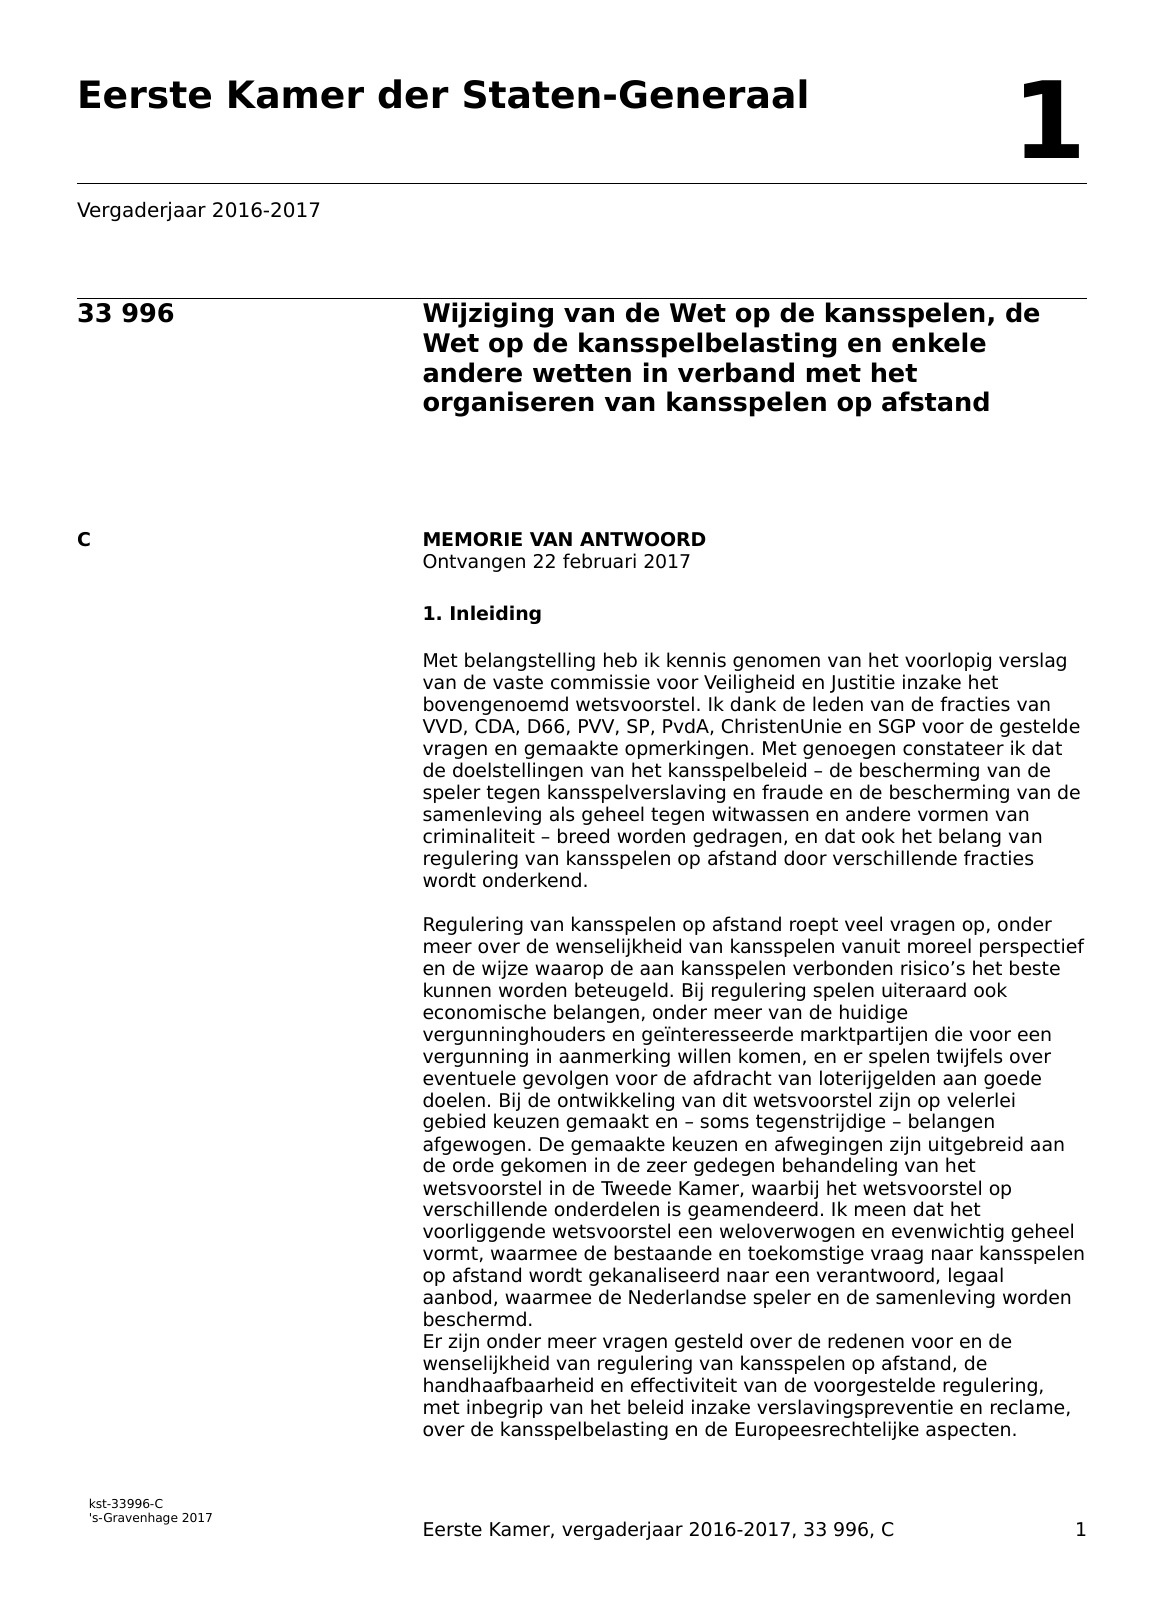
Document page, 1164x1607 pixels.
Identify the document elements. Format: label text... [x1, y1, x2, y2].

subtitle 1. Inleiding [422, 603, 1087, 625]
table_cell Vergaderjaar 2016-2017 [77, 184, 1087, 298]
table_header Eerste Kamer der Staten-Generaal [77, 59, 886, 183]
subtitle 33 996 Wijziging van de Wet op de kansspelen, de Wet op de kansspelbelasting en enkele andere wetten in verband met het organiseren van kansspelen op afstand [77, 299, 1087, 418]
text Ontvangen 22 februari 2017 [422, 551, 1087, 573]
text Er zijn onder meer vragen gesteld over de redenen voor en de wenselijkheid van regulering van kansspelen op afstand, de handhaafbaarheid en effectiviteit van de voorgestelde regulering, met inbegrip van het beleid inzake verslavingspreventie en reclame, over de kansspelbelasting en de Europeesrechtelijke aspecten. [422, 1331, 1087, 1441]
table_header 1 [886, 59, 1087, 183]
text kst-33996-C [88, 1497, 323, 1511]
text Regulering van kansspelen op afstand roept veel vragen op, onder meer over de wenselijkheid van kansspelen vanuit moreel perspectief en de wijze waarop de aan kansspelen verbonden risico’s het beste kunnen worden beteugeld. Bij regulering spelen uiteraard ook economische belangen, onder meer van de huidige vergunninghouders en geïnteresseerde marktpartijen die voor een vergunning in aanmerking willen komen, en er spelen twijfels over eventuele gevolgen voor de afdracht van loterijgelden aan goede doelen. Bij de ontwikkeling van dit wetsvoorstel zijn op velerlei gebied keuzen gemaakt en – soms tegenstrijdige – belangen afgewogen. De gemaakte keuzen en afwegingen zijn uitgebreid aan de orde gekomen in de zeer gedegen behandeling van het wetsvoorstel in de Tweede Kamer, waarbij het wetsvoorstel op verschillende onderdelen is geamendeerd. Ik meen dat het voorliggende wetsvoorstel een weloverwogen en evenwichtig geheel vormt, waarmee de bestaande en toekomstige vraag naar kansspelen op afstand wordt gekanaliseerd naar een verantwoord, legaal aanbod, waarmee de Nederlandse speler en de samenleving worden beschermd. [422, 914, 1087, 1331]
text 's-Gravenhage 2017 [88, 1511, 323, 1525]
text Met belangstelling heb ik kennis genomen van het voorlopig verslag van de vaste commissie voor Veiligheid en Justitie inzake het bovengenoemd wetsvoorstel. Ik dank de leden van de fracties van VVD, CDA, D66, PVV, SP, PvdA, ChristenUnie en SGP voor de gestelde vragen en gemaakte opmerkingen. Met genoegen constateer ik dat de doelstellingen van het kansspelbeleid – de bescherming van de speler tegen kansspelverslaving en fraude en de bescherming van de samenleving als geheel tegen witwassen en andere vormen van criminaliteit – breed worden gedragen, en dat ook het belang van regulering van kansspelen op afstand door verschillende fracties wordt onderkend. [422, 650, 1087, 891]
subtitle C MEMORIE VAN ANTWOORD [77, 529, 1087, 551]
